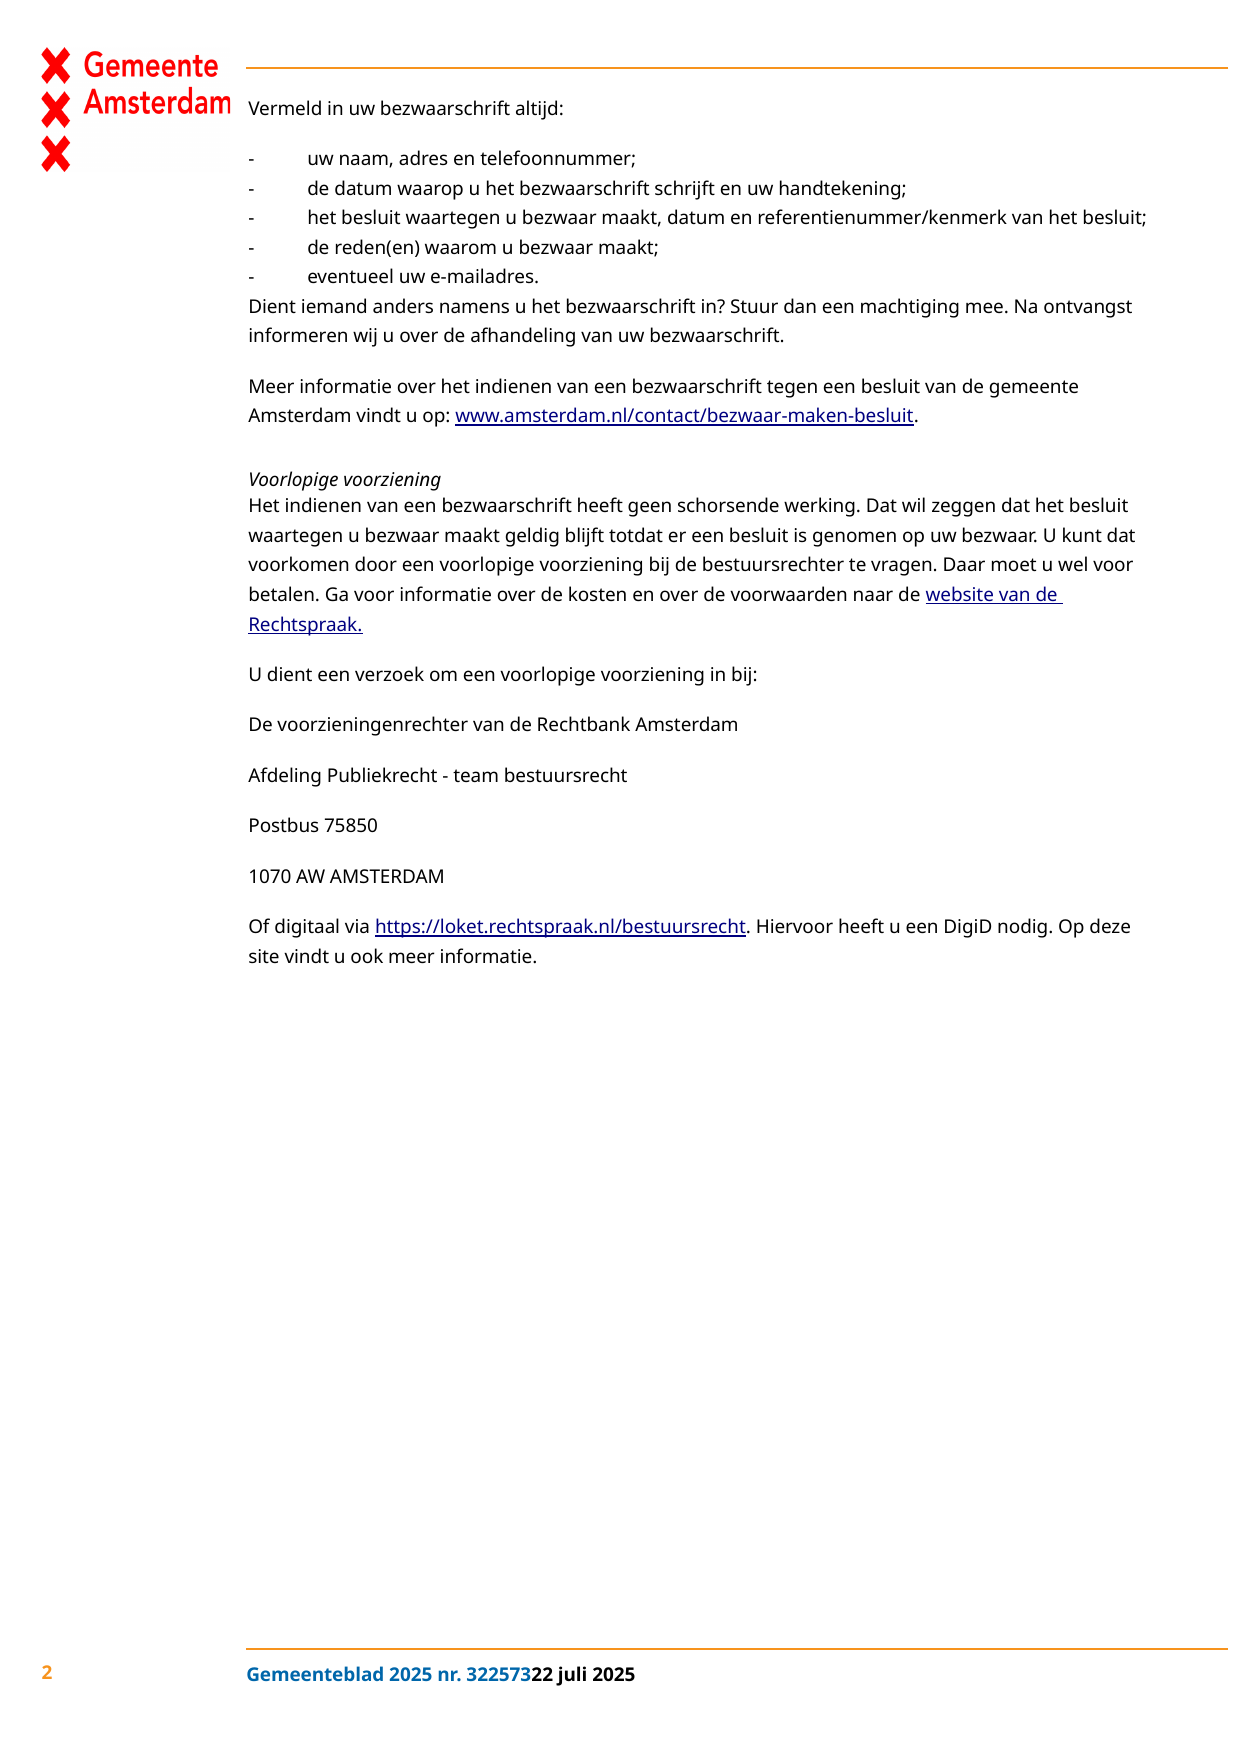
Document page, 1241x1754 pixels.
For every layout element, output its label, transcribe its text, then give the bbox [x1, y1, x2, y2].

text Vermeld in uw bezwaarschrift altijd: [248, 95, 1152, 121]
list de datum waarop u het bezwaarschrift schrijft en uw handtekening; [248, 175, 1152, 201]
text Meer informatie over het indienen van een bezwaarschrift tegen een besluit van de gemeente Amsterdam vindt u op: www.amsterdam.nl/contact/bezwaar-maken-besluit. [248, 373, 1152, 428]
text 1070 AW AMSTERDAM [248, 863, 1152, 888]
text De voorzieningenrechter van de Rechtbank Amsterdam [248, 712, 1152, 737]
list uw naam, adres en telefoonnummer; [248, 145, 1152, 171]
text Afdeling Publiekrecht - team bestuursrecht [248, 762, 1152, 788]
text Dient iemand anders namens u het bezwaarschrift in? Stuur dan een machtiging mee. Na ontvangst informeren wij u over de afhandeling van uw bezwaarschrift. [248, 293, 1152, 348]
text Het indienen van een bezwaarschrift heeft geen schorsende werking. Dat wil zeggen dat het besluit waartegen u bezwaar maakt geldig blijft totdat er een besluit is genomen op uw bezwaar. U kunt dat voorkomen door een voorlopige voorziening bij de bestuursrechter te vragen. Daar moet u wel voor betalen. Ga voor informatie over de kosten en over de voorwaarden naar de website van de Rechtspraak. [248, 492, 1152, 636]
text U dient een verzoek om een voorlopige voorziening in bij: [248, 661, 1152, 687]
text Postbus 75850 [248, 812, 1152, 838]
picture [41, 47, 231, 172]
list het besluit waartegen u bezwaar maakt, datum en referentienummer/kenmerk van het besluit; [248, 204, 1152, 230]
list de reden(en) waarom u bezwaar maakt; [248, 234, 1152, 260]
list eventueel uw e-mailadres. [248, 263, 1152, 289]
text Voorlopige voorziening [248, 467, 1152, 492]
text Of digitaal via https://loket.rechtspraak.nl/bestuursrecht. Hiervoor heeft u een DigiD nodig. Op deze site vindt u ook meer informatie. [248, 913, 1152, 968]
